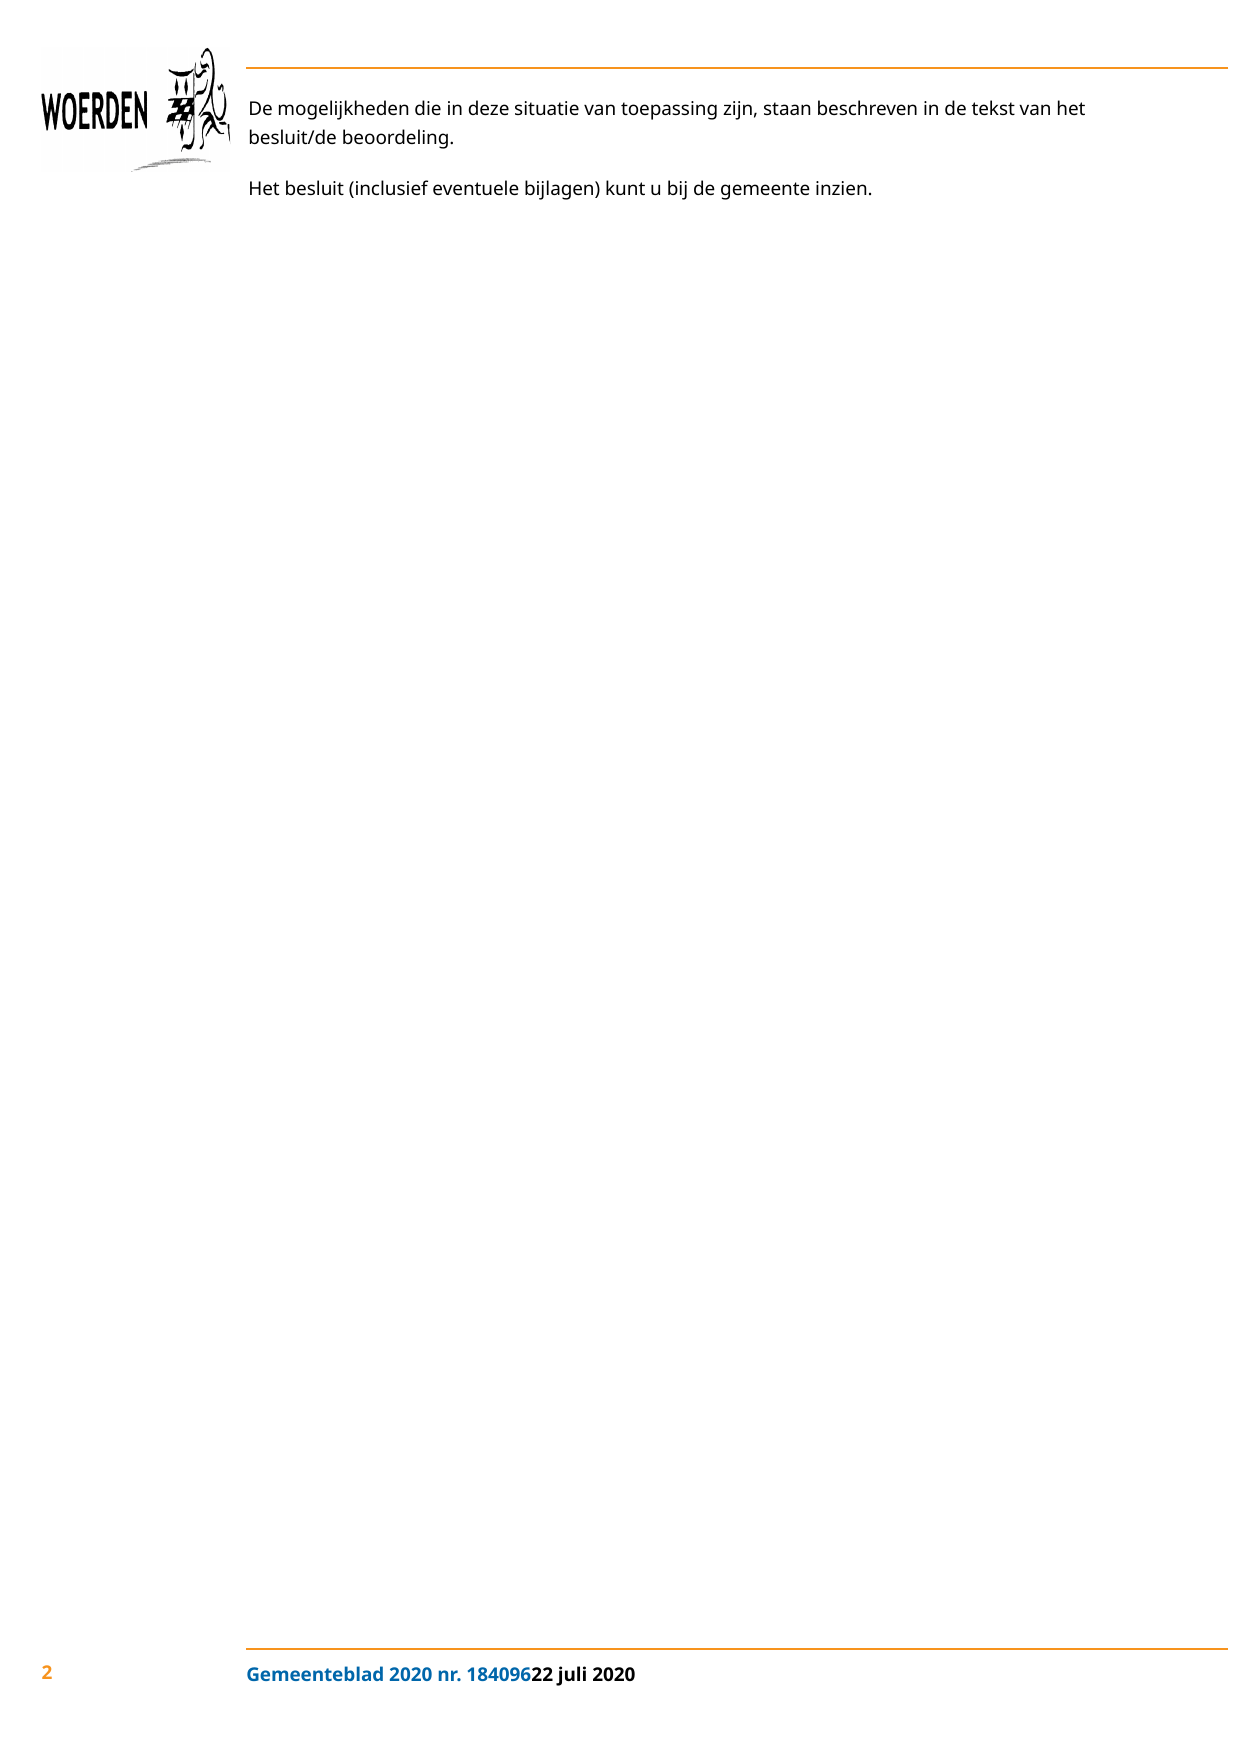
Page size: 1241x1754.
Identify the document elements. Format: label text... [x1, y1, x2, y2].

text Het besluit (inclusief eventuele bijlagen) kunt u bij de gemeente inzien. [248, 175, 1152, 201]
picture [41, 47, 231, 172]
text De mogelijkheden die in deze situatie van toepassing zijn, staan beschreven in de tekst van het besluit/de beoordeling. [248, 95, 1152, 150]
